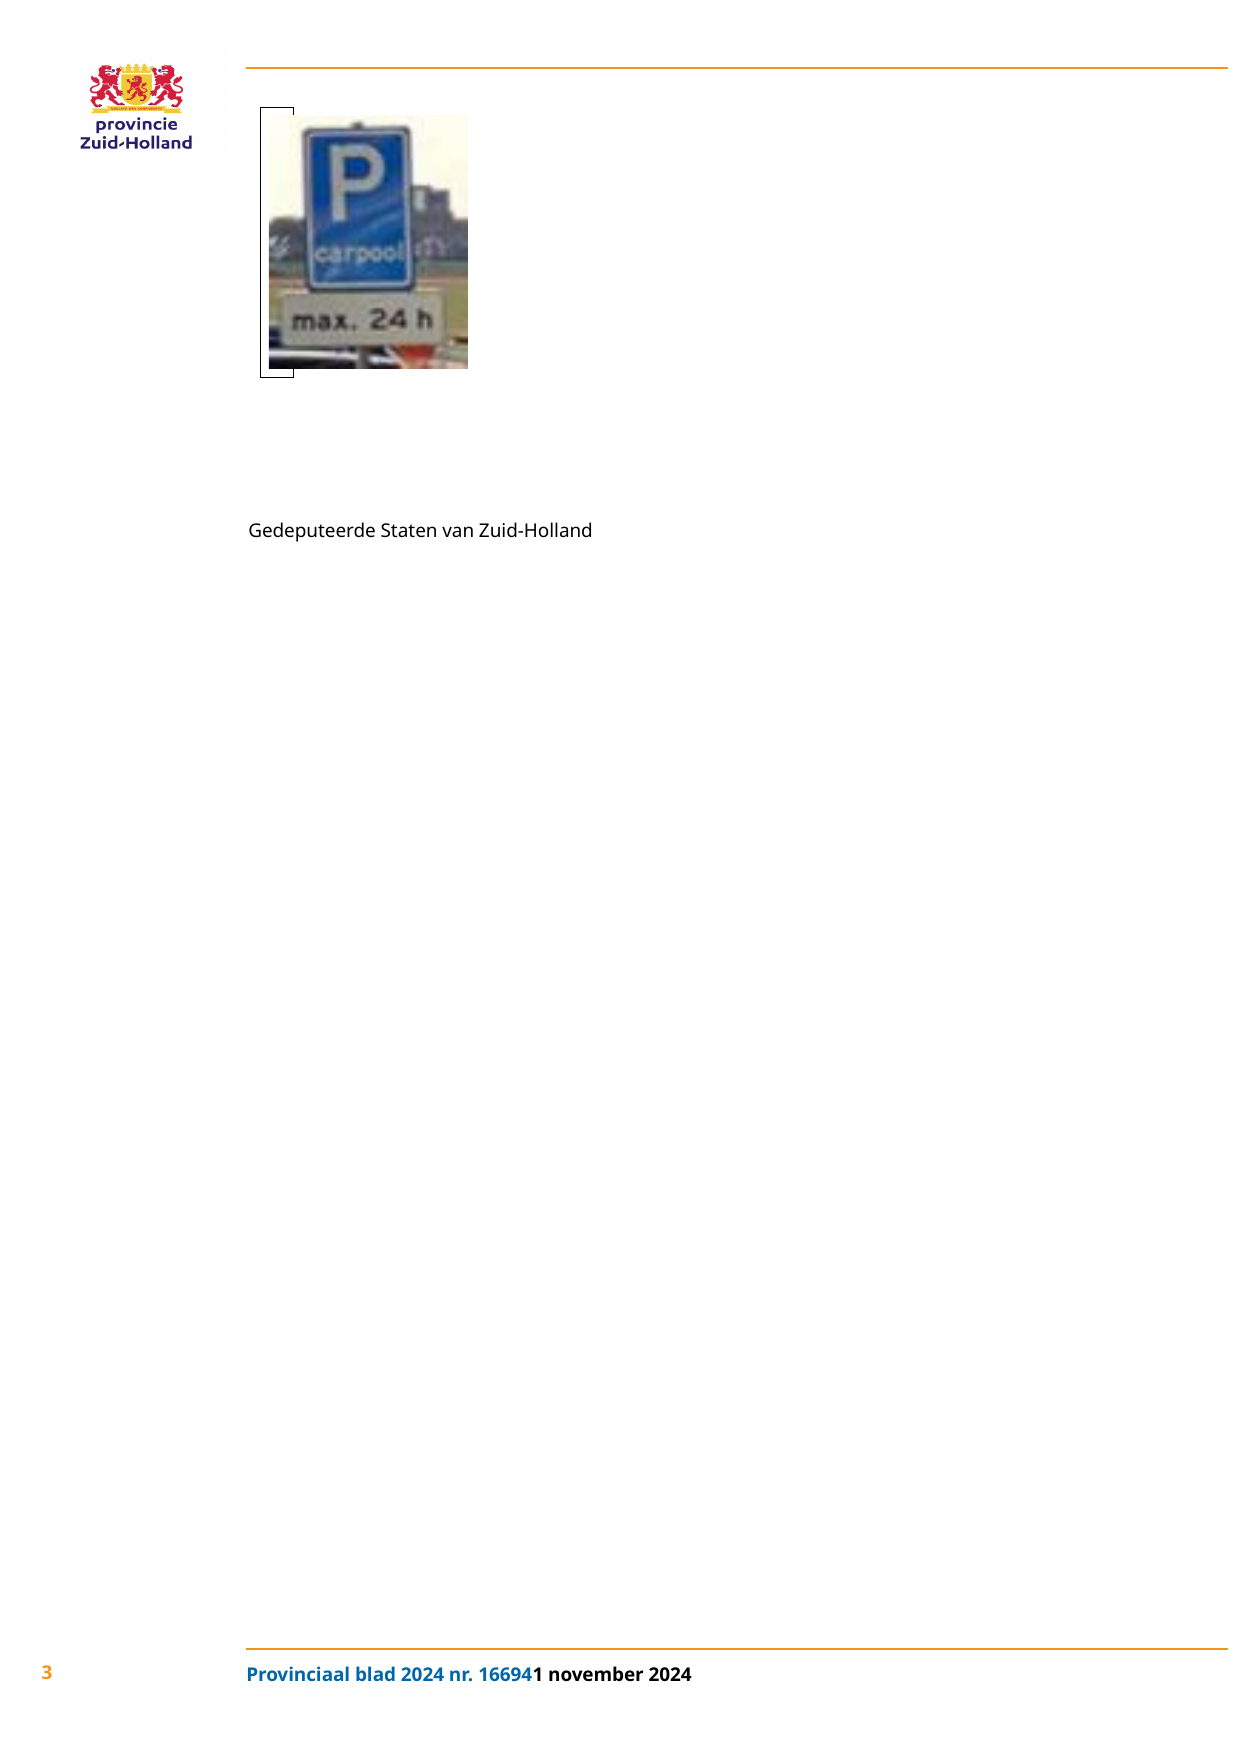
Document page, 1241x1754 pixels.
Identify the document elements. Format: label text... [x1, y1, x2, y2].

picture [268, 115, 468, 369]
text Gedeputeerde Staten van Zuid-Holland [248, 518, 1152, 543]
picture [41, 47, 231, 172]
